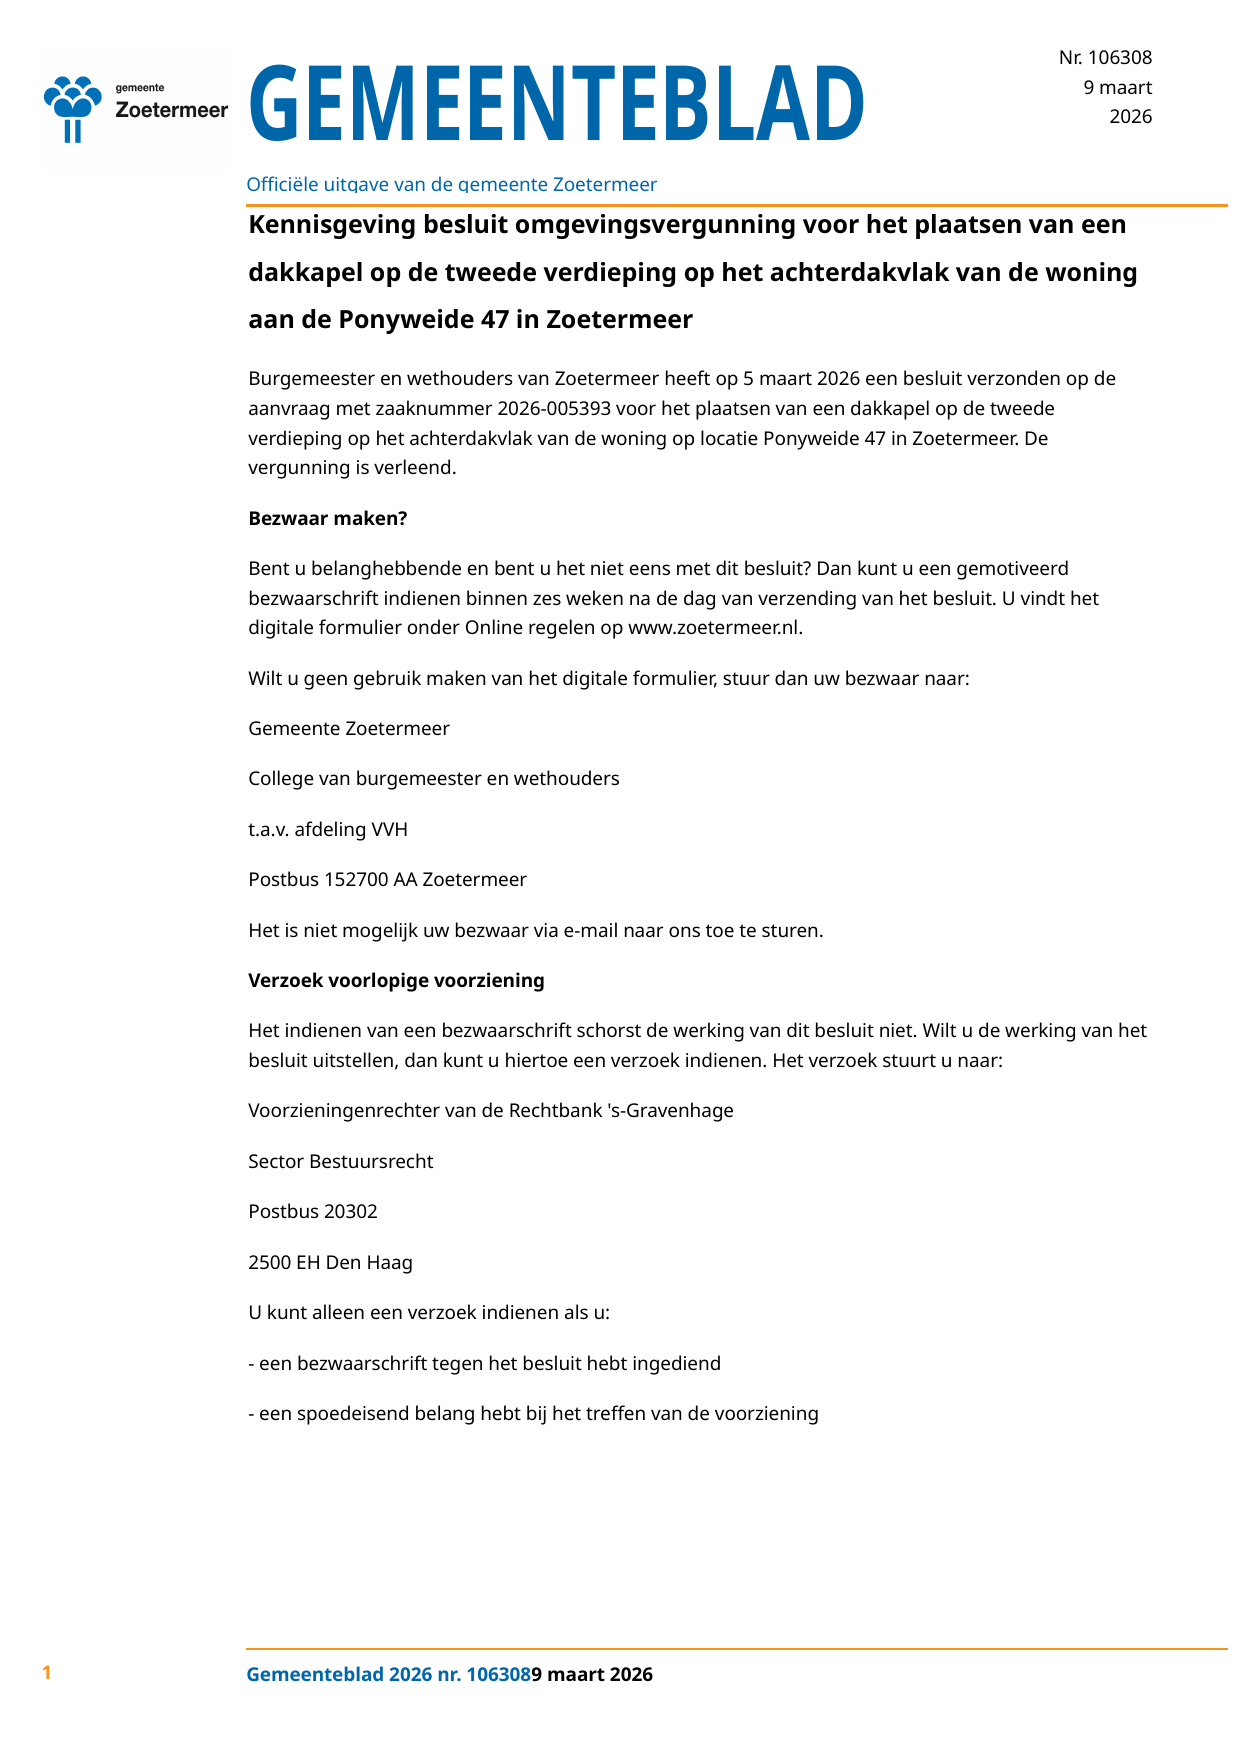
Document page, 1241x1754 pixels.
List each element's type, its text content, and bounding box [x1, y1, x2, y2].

text U kunt alleen een verzoek indienen als u: [248, 1299, 1152, 1325]
text t.a.v. afdeling VVH [248, 816, 1152, 842]
text 2500 EH Den Haag [248, 1249, 1152, 1274]
text Sector Bestuursrecht [248, 1148, 1152, 1174]
text Bent u belanghebbende en bent u het niet eens met dit besluit? Dan kunt u een gemotiveerd bezwaarschrift indienen binnen zes weken na de dag van verzending van het besluit. U vindt het digitale formulier onder Online regelen op www.zoetermeer.nl. [248, 555, 1152, 640]
text - een spoedeisend belang hebt bij het treffen van de voorziening [248, 1400, 1152, 1426]
text Wilt u geen gebruik maken van het digitale formulier, stuur dan uw bezwaar naar: [248, 665, 1152, 690]
text Burgemeester en wethouders van Zoetermeer heeft op 5 maart 2026 een besluit verzonden op de aanvraag met zaaknummer 2026-005393 voor het plaatsen van een dakkapel op de tweede verdieping op het achterdakvlak van de woning op locatie Ponyweide 47 in Zoetermeer. De vergunning is verleend. [248, 366, 1152, 480]
text Voorzieningenrechter van de Rechtbank 's-Gravenhage [248, 1098, 1152, 1123]
text Kennisgeving besluit omgevingsvergunning voor het plaatsen van een dakkapel op de tweede verdieping op het achterdakvlak van de woning aan de Ponyweide 47 in Zoetermeer [248, 207, 1152, 336]
text Gemeente Zoetermeer [248, 715, 1152, 741]
text - een bezwaarschrift tegen het besluit hebt ingediend [248, 1350, 1152, 1375]
text Het indienen van een bezwaarschrift schorst de werking van dit besluit niet. Wilt u de werking van het besluit uitstellen, dan kunt u hiertoe een verzoek indienen. Het verzoek stuurt u naar: [248, 1018, 1152, 1073]
text Het is niet mogelijk uw bezwaar via e-mail naar ons toe te sturen. [248, 917, 1152, 942]
text Postbus 152700 AA Zoetermeer [248, 866, 1152, 892]
text Postbus 20302 [248, 1198, 1152, 1224]
text Verzoek voorlopige voorziening [248, 967, 1152, 993]
picture [41, 47, 231, 172]
text College van burgemeester en wethouders [248, 766, 1152, 791]
text Bezwaar maken? [248, 505, 1152, 530]
